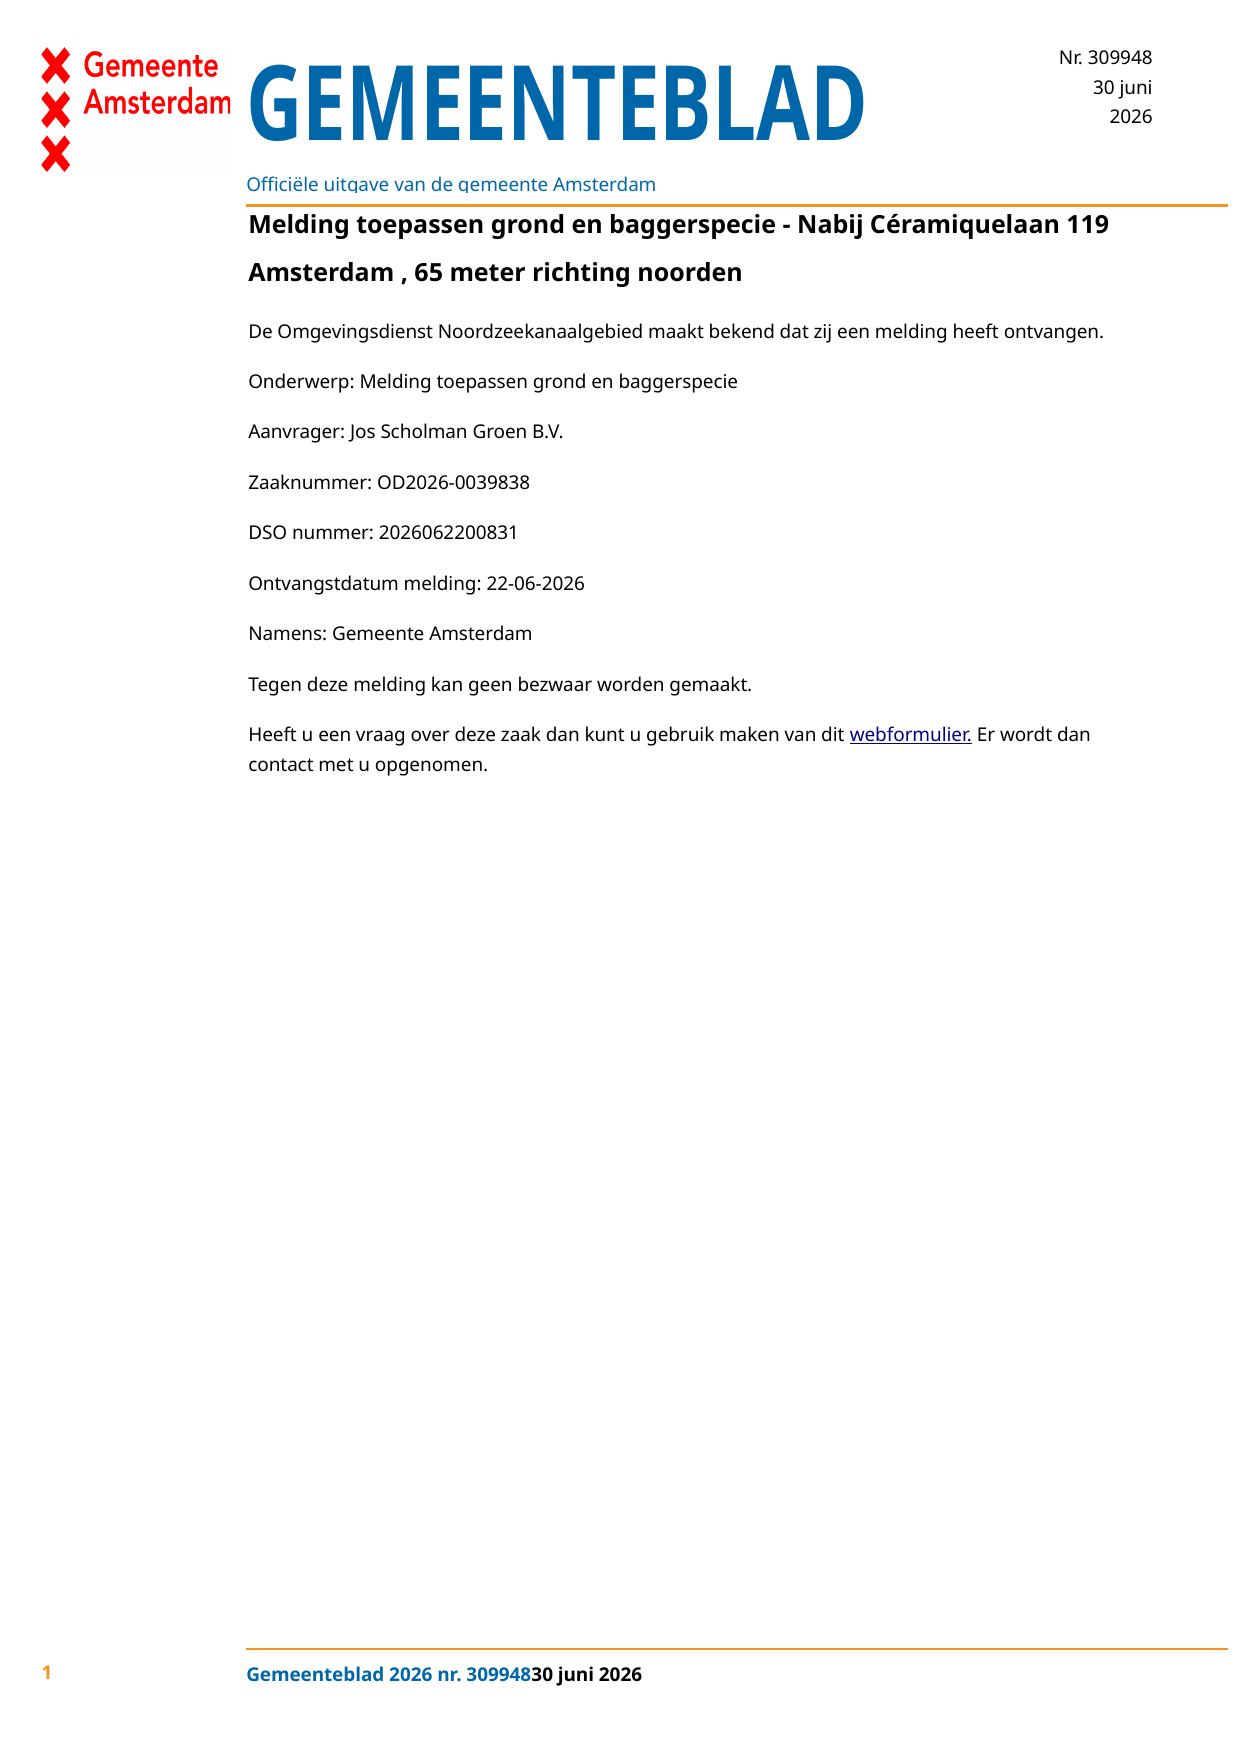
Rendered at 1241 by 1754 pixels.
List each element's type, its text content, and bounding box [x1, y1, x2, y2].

text Aanvrager: Jos Scholman Groen B.V. [248, 419, 1152, 444]
text De Omgevingsdienst Noordzeekanaalgebied maakt bekend dat zij een melding heeft ontvangen. [248, 318, 1152, 344]
picture [41, 47, 231, 172]
text Namens: Gemeente Amsterdam [248, 620, 1152, 646]
text Tegen deze melding kan geen bezwaar worden gemaakt. [248, 671, 1152, 697]
text Ontvangstdatum melding: 22-06-2026 [248, 570, 1152, 596]
text Melding toepassen grond en baggerspecie - Nabij Céramiquelaan 119 Amsterdam , 65 meter richting noorden [248, 207, 1152, 288]
text Heeft u een vraag over deze zaak dan kunt u gebruik maken van dit webformulier. Er wordt dan contact met u opgenomen. [248, 721, 1152, 777]
text Onderwerp: Melding toepassen grond en baggerspecie [248, 368, 1152, 394]
text Zaaknummer: OD2026-0039838 [248, 469, 1152, 495]
text DSO nummer: 2026062200831 [248, 519, 1152, 545]
